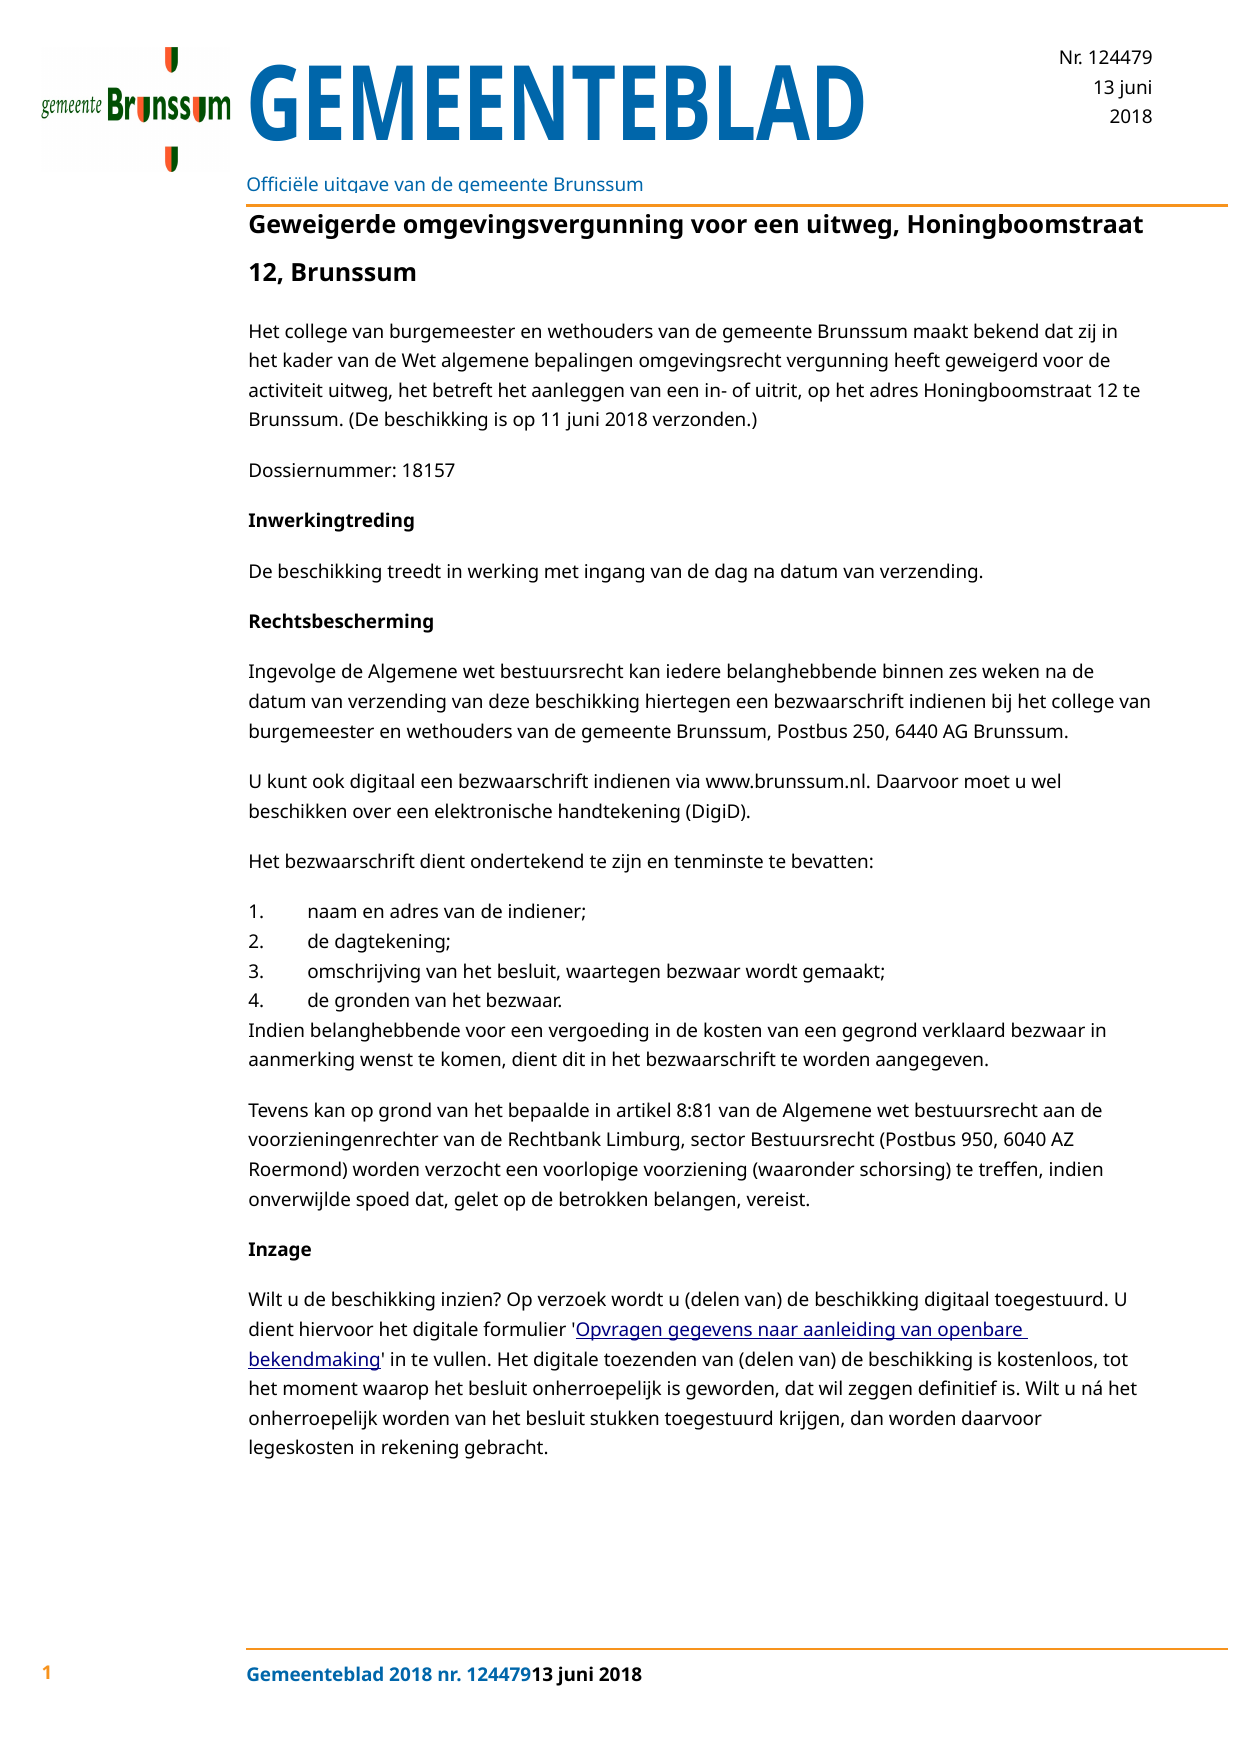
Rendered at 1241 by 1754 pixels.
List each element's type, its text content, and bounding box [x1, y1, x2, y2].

list omschrijving van het besluit, waartegen bezwaar wordt gemaakt; [248, 958, 1152, 984]
picture [41, 47, 231, 172]
text Dossiernummer: 18157 [248, 457, 1152, 483]
list de dagtekening; [248, 928, 1152, 954]
text Het college van burgemeester en wethouders van de gemeente Brunssum maakt bekend dat zij in het kader van de Wet algemene bepalingen omgevingsrecht vergunning heeft geweigerd voor de activiteit uitweg, het betreft het aanleggen van een in- of uitrit, op het adres Honingboomstraat 12 te Brunssum. (De beschikking is op 11 juni 2018 verzonden.) [248, 318, 1152, 432]
text Tevens kan op grond van het bepaalde in artikel 8:81 van de Algemene wet bestuursrecht aan de voorzieningenrechter van de Rechtbank Limburg, sector Bestuursrecht (Postbus 950, 6040 AZ Roermond) worden verzocht een voorlopige voorziening (waaronder schorsing) te treffen, indien onverwijlde spoed dat, gelet op de betrokken belangen, vereist. [248, 1097, 1152, 1212]
text Indien belanghebbende voor een vergoeding in de kosten van een gegrond verklaard bezwaar in aanmerking wenst te komen, dient dit in het bezwaarschrift te worden aangegeven. [248, 1017, 1152, 1072]
text Ingevolge de Algemene wet bestuursrecht kan iedere belanghebbende binnen zes weken na de datum van verzending van deze beschikking hiertegen een bezwaarschrift indienen bij het college van burgemeester en wethouders van de gemeente Brunssum, Postbus 250, 6440 AG Brunssum. [248, 659, 1152, 744]
list de gronden van het bezwaar. [248, 987, 1152, 1013]
text Inzage [248, 1236, 1152, 1262]
text Wilt u de beschikking inzien? Op verzoek wordt u (delen van) de beschikking digitaal toegestuurd. U dient hiervoor het digitale formulier 'Opvragen gegevens naar aanleiding van openbare bekendmaking' in te vullen. Het digitale toezenden van (delen van) de beschikking is kostenloos, tot het moment waarop het besluit onherroepelijk is geworden, dat wil zeggen definitief is. Wilt u ná het onherroepelijk worden van het besluit stukken toegestuurd krijgen, dan worden daarvoor legeskosten in rekening gebracht. [248, 1287, 1152, 1460]
text Geweigerde omgevingsvergunning voor een uitweg, Honingboomstraat 12, Brunssum [248, 207, 1152, 288]
text U kunt ook digitaal een bezwaarschrift indienen via www.brunssum.nl. Daarvoor moet u wel beschikken over een elektronische handtekening (DigiD). [248, 768, 1152, 824]
text Rechtsbescherming [248, 608, 1152, 634]
text Inwerkingtreding [248, 507, 1152, 533]
list naam en adres van de indiener; [248, 899, 1152, 924]
text De beschikking treedt in werking met ingang van de dag na datum van verzending. [248, 558, 1152, 584]
text Het bezwaarschrift dient ondertekend te zijn en tenminste te bevatten: [248, 848, 1152, 874]
